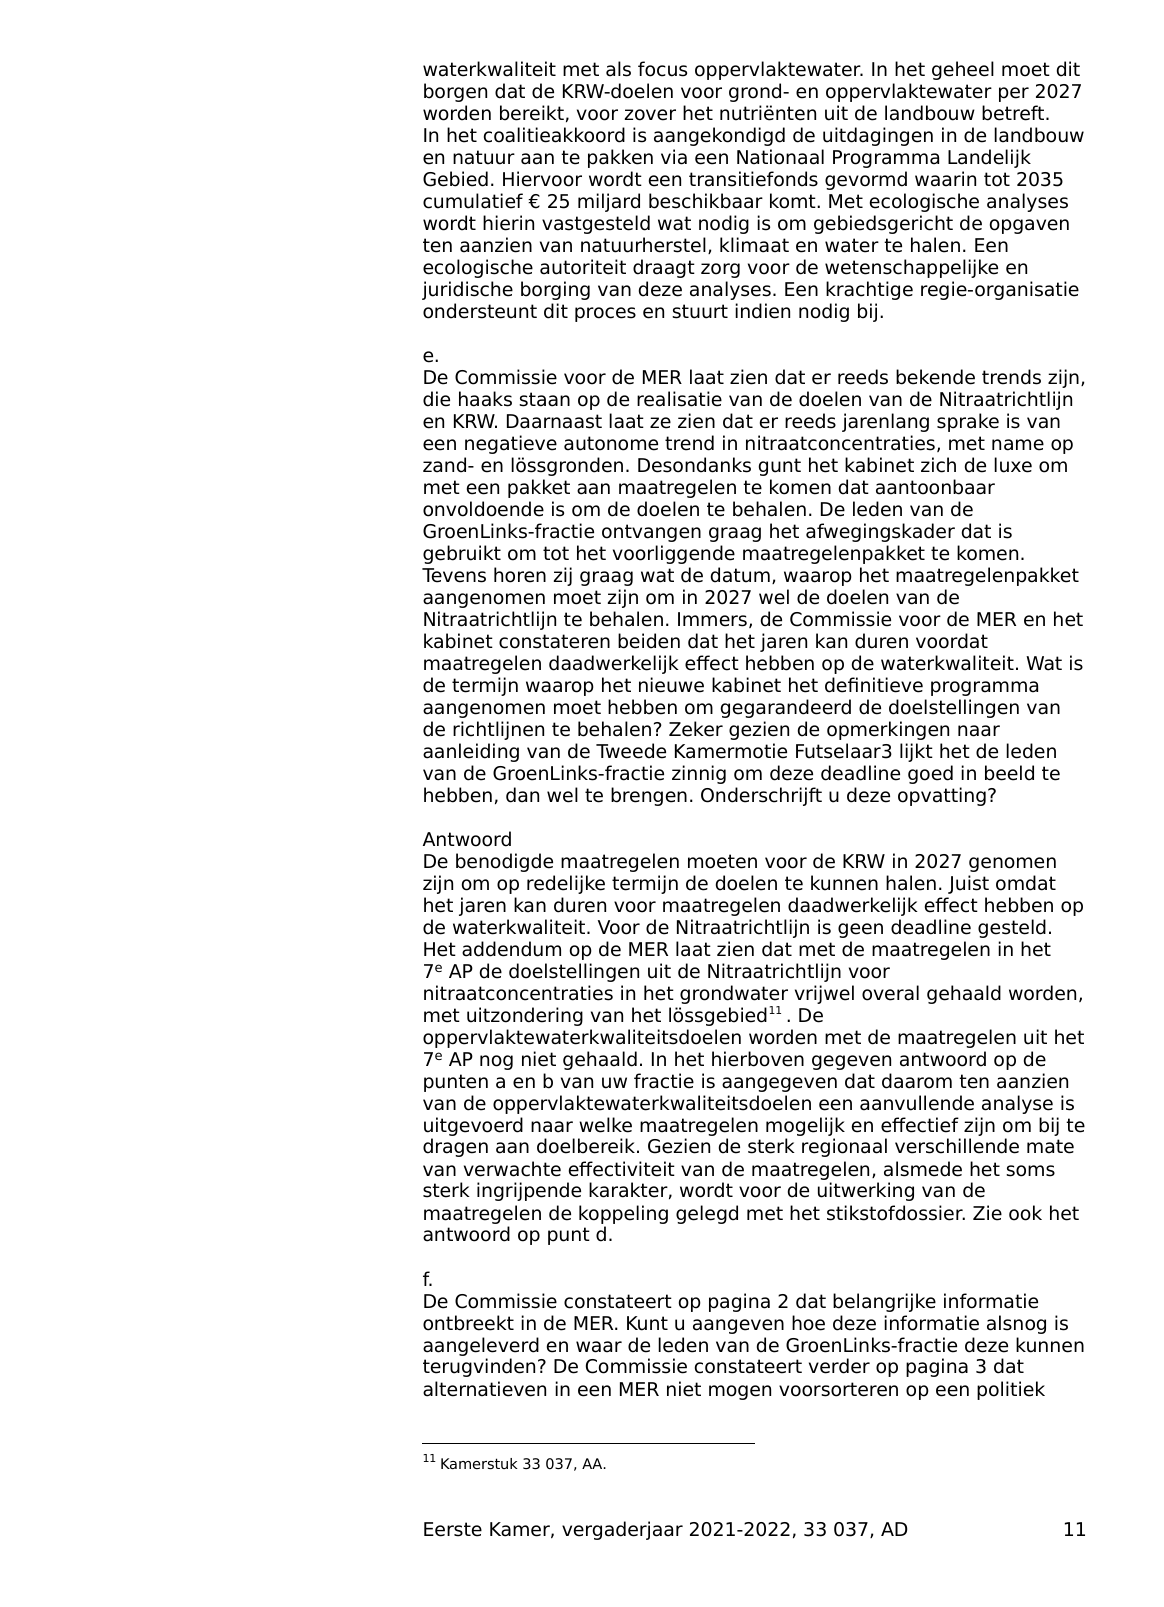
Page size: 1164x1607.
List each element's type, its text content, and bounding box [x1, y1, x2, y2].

text De Commissie constateert op pagina 2 dat belangrijke informatie ontbreekt in de MER. Kunt u aangeven hoe deze informatie alsnog is aangeleverd en waar de leden van de GroenLinks-fractie deze kunnen terugvinden? De Commissie constateert verder op pagina 3 dat alternatieven in een MER niet mogen voorsorteren op een politiek [422, 1291, 1087, 1400]
text De benodigde maatregelen moeten voor de KRW in 2027 genomen zijn om op redelijke termijn de doelen te kunnen halen. Juist omdat het jaren kan duren voor maatregelen daadwerkelijk effect hebben op de waterkwaliteit. Voor de Nitraatrichtlijn is geen deadline gesteld. Het addendum op de MER laat zien dat met de maatregelen in het 7e AP de doelstellingen uit de Nitraatrichtlijn voor nitraatconcentraties in het grondwater vrijwel overal gehaald worden, met uitzondering van het lössgebied. De oppervlaktewaterkwaliteitsdoelen worden met de maatregelen uit het 7e AP nog niet gehaald. In het hierboven gegeven antwoord op de punten a en b van uw fractie is aangegeven dat daarom ten aanzien van de oppervlaktewaterkwaliteitsdoelen een aanvullende analyse is uitgevoerd naar welke maatregelen mogelijk en effectief zijn om bij te dragen aan doelbereik. Gezien de sterk regionaal verschillende mate van verwachte effectiviteit van de maatregelen, alsmede het soms sterk ingrijpende karakter, wordt voor de uitwerking van de maatregelen de koppeling gelegd met het stikstofdossier. Zie ook het antwoord op punt d. [422, 851, 1087, 1246]
text In het coalitieakkoord is aangekondigd de uitdagingen in de landbouw en natuur aan te pakken via een Nationaal Programma Landelijk Gebied. Hiervoor wordt een transitiefonds gevormd waarin tot 2035 cumulatief € 25 miljard beschikbaar komt. Met ecologische analyses wordt hierin vastgesteld wat nodig is om gebiedsgericht de opgaven ten aanzien van natuurherstel, klimaat en water te halen. Een ecologische autoriteit draagt zorg voor de wetenschappelijke en juridische borging van deze analyses. Een krachtige regie-organisatie ondersteunt dit proces en stuurt indien nodig bij. [422, 125, 1087, 323]
text Kamerstuk 33 037, AA. [422, 1452, 1087, 1474]
text f. [422, 1268, 1087, 1291]
text e. [422, 345, 1087, 367]
text waterkwaliteit met als focus oppervlaktewater. In het geheel moet dit borgen dat de KRW-doelen voor grond- en oppervlaktewater per 2027 worden bereikt, voor zover het nutriënten uit de landbouw betreft. [422, 59, 1087, 125]
text De Commissie voor de MER laat zien dat er reeds bekende trends zijn, die haaks staan op de realisatie van de doelen van de Nitraatrichtlijn en KRW. Daarnaast laat ze zien dat er reeds jarenlang sprake is van een negatieve autonome trend in nitraatconcentraties, met name op zand- en lössgronden. Desondanks gunt het kabinet zich de luxe om met een pakket aan maatregelen te komen dat aantoonbaar onvoldoende is om de doelen te behalen. De leden van de GroenLinks-fractie ontvangen graag het afwegingskader dat is gebruikt om tot het voorliggende maatregelenpakket te komen. Tevens horen zij graag wat de datum, waarop het maatregelenpakket aangenomen moet zijn om in 2027 wel de doelen van de Nitraatrichtlijn te behalen. Immers, de Commissie voor de MER en het kabinet constateren beiden dat het jaren kan duren voordat maatregelen daadwerkelijk effect hebben op de waterkwaliteit. Wat is de termijn waarop het nieuwe kabinet het definitieve programma aangenomen moet hebben om gegarandeerd de doelstellingen van de richtlijnen te behalen? Zeker gezien de opmerkingen naar aanleiding van de Tweede Kamermotie Futselaar3 lijkt het de leden van de GroenLinks-fractie zinnig om deze deadline goed in beeld te hebben, dan wel te brengen. Onderschrijft u deze opvatting? [422, 367, 1087, 807]
text Antwoord [422, 829, 1087, 851]
